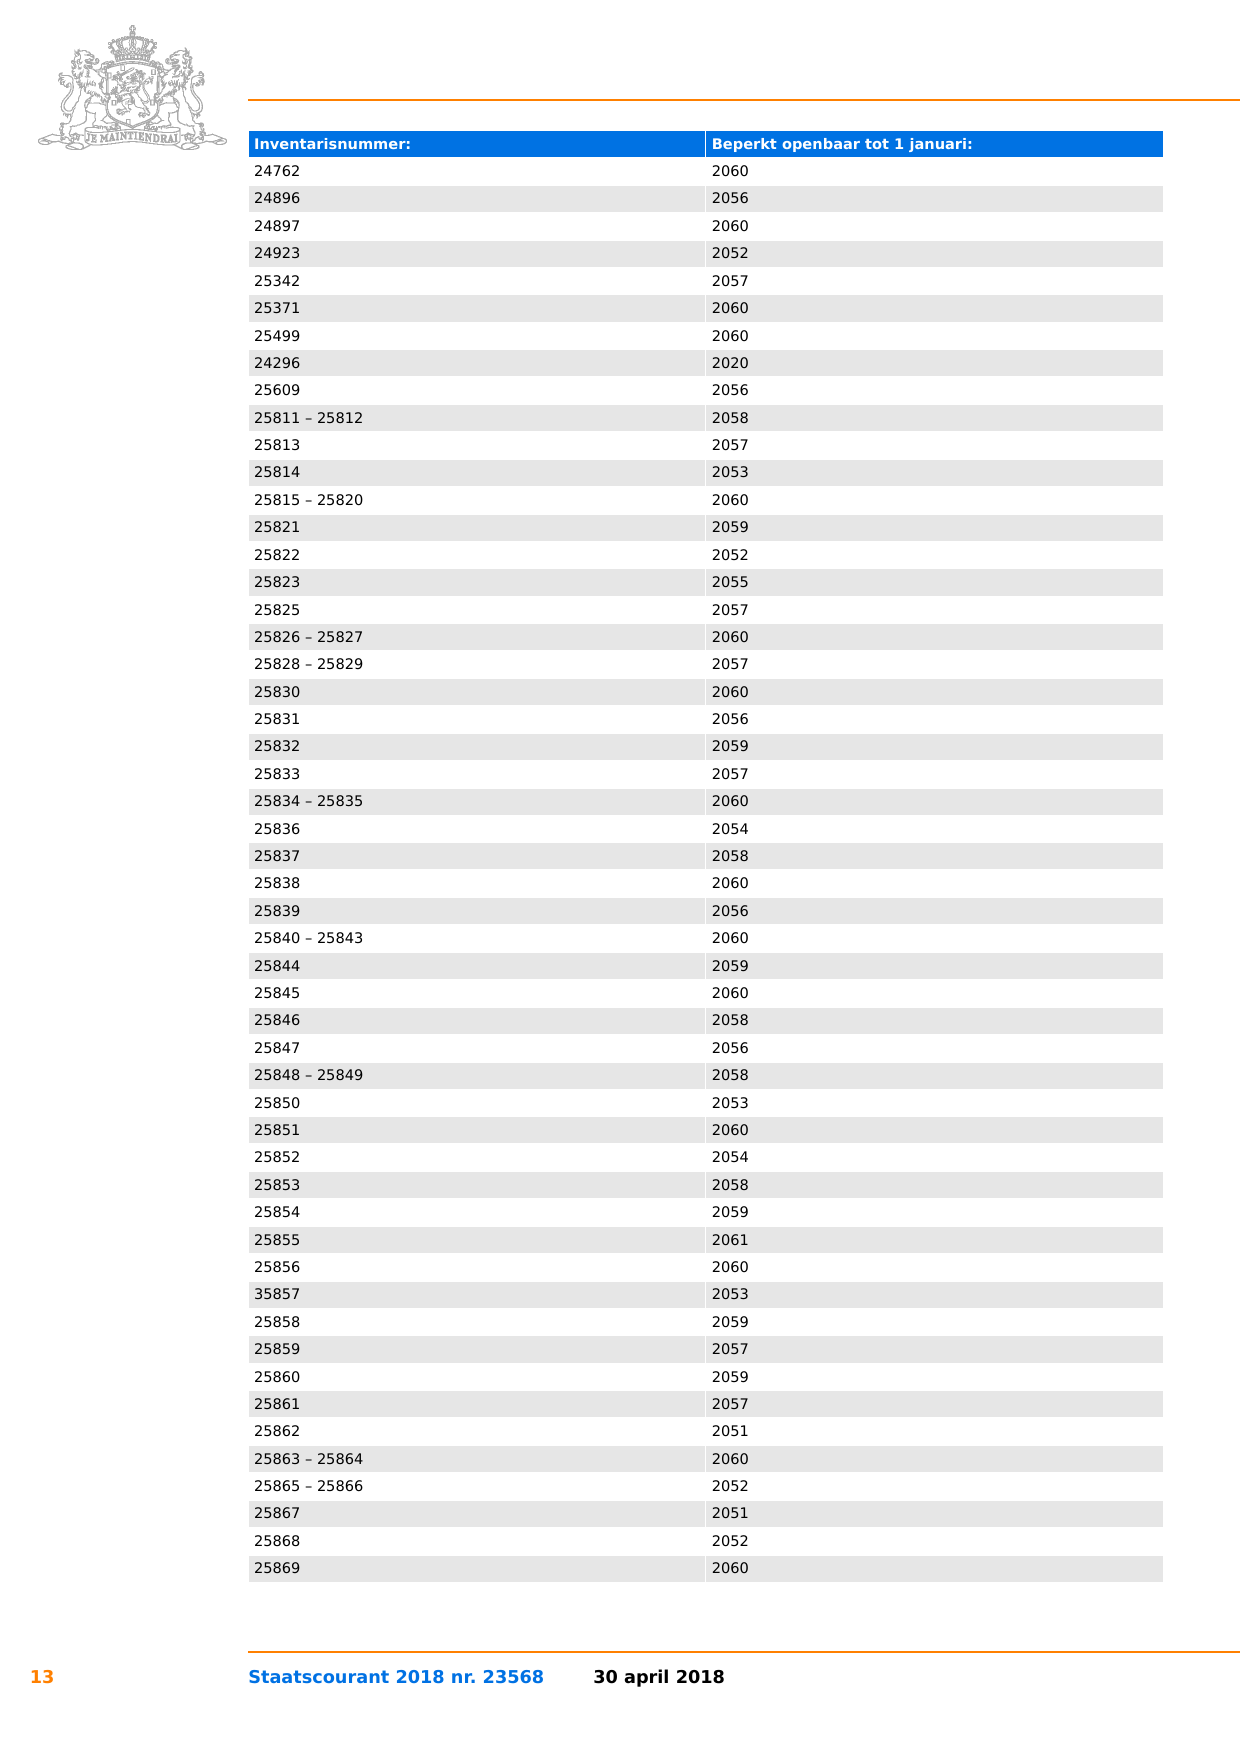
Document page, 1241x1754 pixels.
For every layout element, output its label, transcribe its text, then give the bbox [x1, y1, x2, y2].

table_cell 25838 [249, 871, 705, 897]
table_cell 2058 [706, 1172, 1163, 1198]
table_cell 2056 [706, 378, 1163, 404]
table_cell 2060 [706, 487, 1163, 513]
table_cell 25839 [249, 898, 705, 924]
table_cell 2053 [706, 1282, 1163, 1308]
table_cell 25846 [249, 1008, 705, 1034]
table_cell 24897 [249, 213, 705, 239]
table_cell 2060 [706, 213, 1163, 239]
table_cell 25823 [249, 569, 705, 596]
table_cell 25822 [249, 542, 705, 568]
table_cell 25836 [249, 816, 705, 842]
table_cell 25858 [249, 1309, 705, 1335]
table_cell 2060 [706, 679, 1163, 705]
table_cell 2052 [706, 1473, 1163, 1500]
table_cell 24762 [249, 158, 705, 185]
table_cell 25833 [249, 761, 705, 787]
table_cell 2059 [706, 734, 1163, 760]
table_cell 25815 – 25820 [249, 487, 705, 513]
table_cell 25499 [249, 323, 705, 349]
table_cell 2060 [706, 158, 1163, 185]
table_cell 35857 [249, 1282, 705, 1308]
table_cell 2059 [706, 1309, 1163, 1335]
table_cell 25847 [249, 1035, 705, 1061]
table_cell 25821 [249, 515, 705, 541]
table_cell 2056 [706, 706, 1163, 733]
table_cell 25859 [249, 1336, 705, 1363]
table_cell 25832 [249, 734, 705, 760]
table_cell 2057 [706, 432, 1163, 459]
table_cell 2058 [706, 843, 1163, 869]
table_cell 25813 [249, 432, 705, 459]
table_cell 25853 [249, 1172, 705, 1198]
table_header Inventarisnummer: [249, 131, 705, 157]
picture [38, 25, 227, 150]
table_cell 24923 [249, 241, 705, 267]
table_cell 25342 [249, 268, 705, 294]
table_cell 25826 – 25827 [249, 624, 705, 650]
table_cell 25860 [249, 1364, 705, 1390]
table_cell 2051 [706, 1501, 1163, 1527]
table_cell 25840 – 25843 [249, 925, 705, 952]
table_cell 2057 [706, 1336, 1163, 1363]
table_cell 2052 [706, 542, 1163, 568]
table_cell 2057 [706, 597, 1163, 623]
table_cell 25845 [249, 980, 705, 1007]
table_cell 25828 – 25829 [249, 651, 705, 678]
table_cell 25851 [249, 1117, 705, 1143]
table_cell 25831 [249, 706, 705, 733]
table_cell 25834 – 25835 [249, 789, 705, 815]
table_cell 2057 [706, 268, 1163, 294]
table_cell 2060 [706, 1446, 1163, 1472]
table_cell 25609 [249, 378, 705, 404]
table_cell 25855 [249, 1227, 705, 1253]
table_cell 25868 [249, 1528, 705, 1554]
table_cell 25814 [249, 460, 705, 486]
table_cell 25867 [249, 1501, 705, 1527]
table_cell 25869 [249, 1556, 705, 1582]
table_cell 25848 – 25849 [249, 1063, 705, 1089]
table_cell 2053 [706, 1090, 1163, 1116]
table_cell 2052 [706, 1528, 1163, 1554]
table_cell 2056 [706, 1035, 1163, 1061]
table_cell 2056 [706, 898, 1163, 924]
table_cell 2054 [706, 1145, 1163, 1171]
table_cell 2059 [706, 1199, 1163, 1226]
table_cell 2060 [706, 1117, 1163, 1143]
table_cell 25854 [249, 1199, 705, 1226]
table_header Beperkt openbaar tot 1 januari: [706, 131, 1163, 157]
table_cell 2052 [706, 241, 1163, 267]
table_cell 2057 [706, 651, 1163, 678]
table_cell 25856 [249, 1254, 705, 1281]
table_cell 2055 [706, 569, 1163, 596]
table_cell 2057 [706, 1391, 1163, 1417]
table_cell 25863 – 25864 [249, 1446, 705, 1472]
table_cell 2059 [706, 1364, 1163, 1390]
table_cell 2057 [706, 761, 1163, 787]
table_cell 2060 [706, 323, 1163, 349]
table_cell 25371 [249, 295, 705, 322]
table_cell 2020 [706, 350, 1163, 376]
table_cell 25865 – 25866 [249, 1473, 705, 1500]
table_cell 2060 [706, 624, 1163, 650]
table_cell 2060 [706, 980, 1163, 1007]
table_cell 25862 [249, 1419, 705, 1445]
table_cell 2060 [706, 789, 1163, 815]
table_cell 24896 [249, 186, 705, 212]
table_cell 2053 [706, 460, 1163, 486]
table_cell 25861 [249, 1391, 705, 1417]
table_cell 2060 [706, 295, 1163, 322]
table_cell 25811 – 25812 [249, 405, 705, 431]
table_cell 2059 [706, 515, 1163, 541]
table_cell 2056 [706, 186, 1163, 212]
table_cell 2058 [706, 1063, 1163, 1089]
table_cell 2058 [706, 405, 1163, 431]
table_cell 2060 [706, 871, 1163, 897]
table_cell 25837 [249, 843, 705, 869]
table_cell 25825 [249, 597, 705, 623]
table_cell 2061 [706, 1227, 1163, 1253]
table_cell 2060 [706, 1556, 1163, 1582]
table_cell 24296 [249, 350, 705, 376]
table_cell 2060 [706, 925, 1163, 952]
table_cell 25852 [249, 1145, 705, 1171]
table_cell 2059 [706, 953, 1163, 979]
table_cell 2060 [706, 1254, 1163, 1281]
table_cell 2054 [706, 816, 1163, 842]
table_cell 25850 [249, 1090, 705, 1116]
table_cell 2058 [706, 1008, 1163, 1034]
table_cell 2051 [706, 1419, 1163, 1445]
table_cell 25830 [249, 679, 705, 705]
table_cell 25844 [249, 953, 705, 979]
